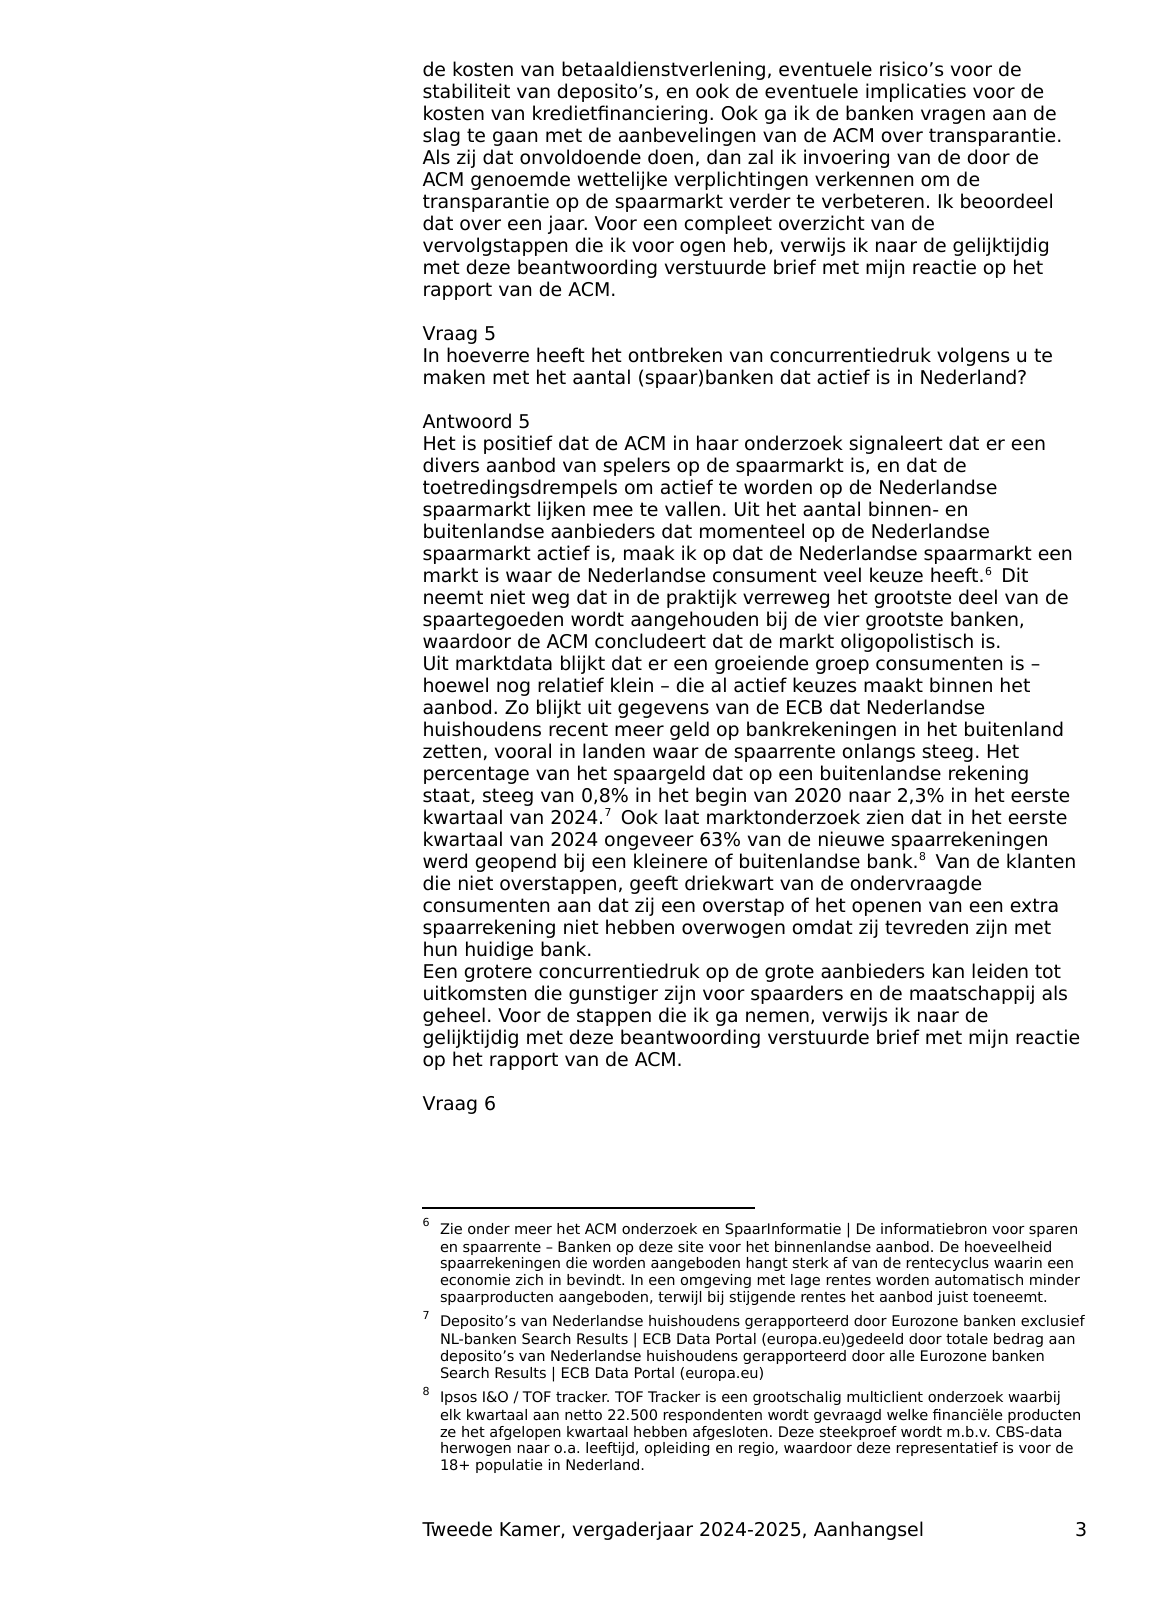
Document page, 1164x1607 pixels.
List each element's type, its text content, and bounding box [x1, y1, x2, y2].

text Het is positief dat de ACM in haar onderzoek signaleert dat er een divers aanbod van spelers op de spaarmarkt is, en dat de toetredingsdrempels om actief te worden op de Nederlandse spaarmarkt lijken mee te vallen. Uit het aantal binnen- en buitenlandse aanbieders dat momenteel op de Nederlandse spaarmarkt actief is, maak ik op dat de Nederlandse spaarmarkt een markt is waar de Nederlandse consument veel keuze heeft. Dit neemt niet weg dat in de praktijk verreweg het grootste deel van de spaartegoeden wordt aangehouden bij de vier grootste banken, waardoor de ACM concludeert dat de markt oligopolistisch is. [422, 433, 1087, 653]
text Antwoord 5 [422, 411, 1087, 433]
text Vraag 6 [422, 1093, 1087, 1115]
text Ipsos I&O / TOF tracker. TOF Tracker is een grootschalig multiclient onderzoek waarbij elk kwartaal aan netto 22.500 respondenten wordt gevraagd welke financiële producten ze het afgelopen kwartaal hebben afgesloten. Deze steekproef wordt m.b.v. CBS-data herwogen naar o.a. leeftijd, opleiding en regio, waardoor deze representatief is voor de 18+ populatie in Nederland. [422, 1385, 1087, 1474]
text Zie onder meer het ACM onderzoek en SpaarInformatie | De informatiebron voor sparen en spaarrente – Banken op deze site voor het binnenlandse aanbod. De hoeveelheid spaarrekeningen die worden aangeboden hangt sterk af van de rentecyclus waarin een economie zich in bevindt. In een omgeving met lage rentes worden automatisch minder spaarproducten aangeboden, terwijl bij stijgende rentes het aanbod juist toeneemt. [422, 1217, 1087, 1306]
text Vraag 5 [422, 323, 1087, 345]
text de kosten van betaaldienstverlening, eventuele risico’s voor de stabiliteit van deposito’s, en ook de eventuele implicaties voor de kosten van kredietfinanciering. Ook ga ik de banken vragen aan de slag te gaan met de aanbevelingen van de ACM over transparantie. Als zij dat onvoldoende doen, dan zal ik invoering van de door de ACM genoemde wettelijke verplichtingen verkennen om de transparantie op de spaarmarkt verder te verbeteren. Ik beoordeel dat over een jaar. Voor een compleet overzicht van de vervolgstappen die ik voor ogen heb, verwijs ik naar de gelijktijdig met deze beantwoording verstuurde brief met mijn reactie op het rapport van de ACM. [422, 59, 1087, 301]
text Deposito’s van Nederlandse huishoudens gerapporteerd door Eurozone banken exclusief NL-banken Search Results | ECB Data Portal (europa.eu)gedeeld door totale bedrag aan deposito’s van Nederlandse huishoudens gerapporteerd door alle Eurozone banken Search Results | ECB Data Portal (europa.eu) [422, 1309, 1087, 1382]
text Uit marktdata blijkt dat er een groeiende groep consumenten is – hoewel nog relatief klein – die al actief keuzes maakt binnen het aanbod. Zo blijkt uit gegevens van de ECB dat Nederlandse huishoudens recent meer geld op bankrekeningen in het buitenland zetten, vooral in landen waar de spaarrente onlangs steeg. Het percentage van het spaargeld dat op een buitenlandse rekening staat, steeg van 0,8% in het begin van 2020 naar 2,3% in het eerste kwartaal van 2024. Ook laat marktonderzoek zien dat in het eerste kwartaal van 2024 ongeveer 63% van de nieuwe spaarrekeningen werd geopend bij een kleinere of buitenlandse bank. Van de klanten die niet overstappen, geeft driekwart van de ondervraagde consumenten aan dat zij een overstap of het openen van een extra spaarrekening niet hebben overwogen omdat zij tevreden zijn met hun huidige bank. [422, 653, 1087, 961]
text In hoeverre heeft het ontbreken van concurrentiedruk volgens u te maken met het aantal (spaar)banken dat actief is in Nederland? [422, 345, 1087, 389]
text Een grotere concurrentiedruk op de grote aanbieders kan leiden tot uitkomsten die gunstiger zijn voor spaarders en de maatschappij als geheel. Voor de stappen die ik ga nemen, verwijs ik naar de gelijktijdig met deze beantwoording verstuurde brief met mijn reactie op het rapport van de ACM. [422, 961, 1087, 1071]
